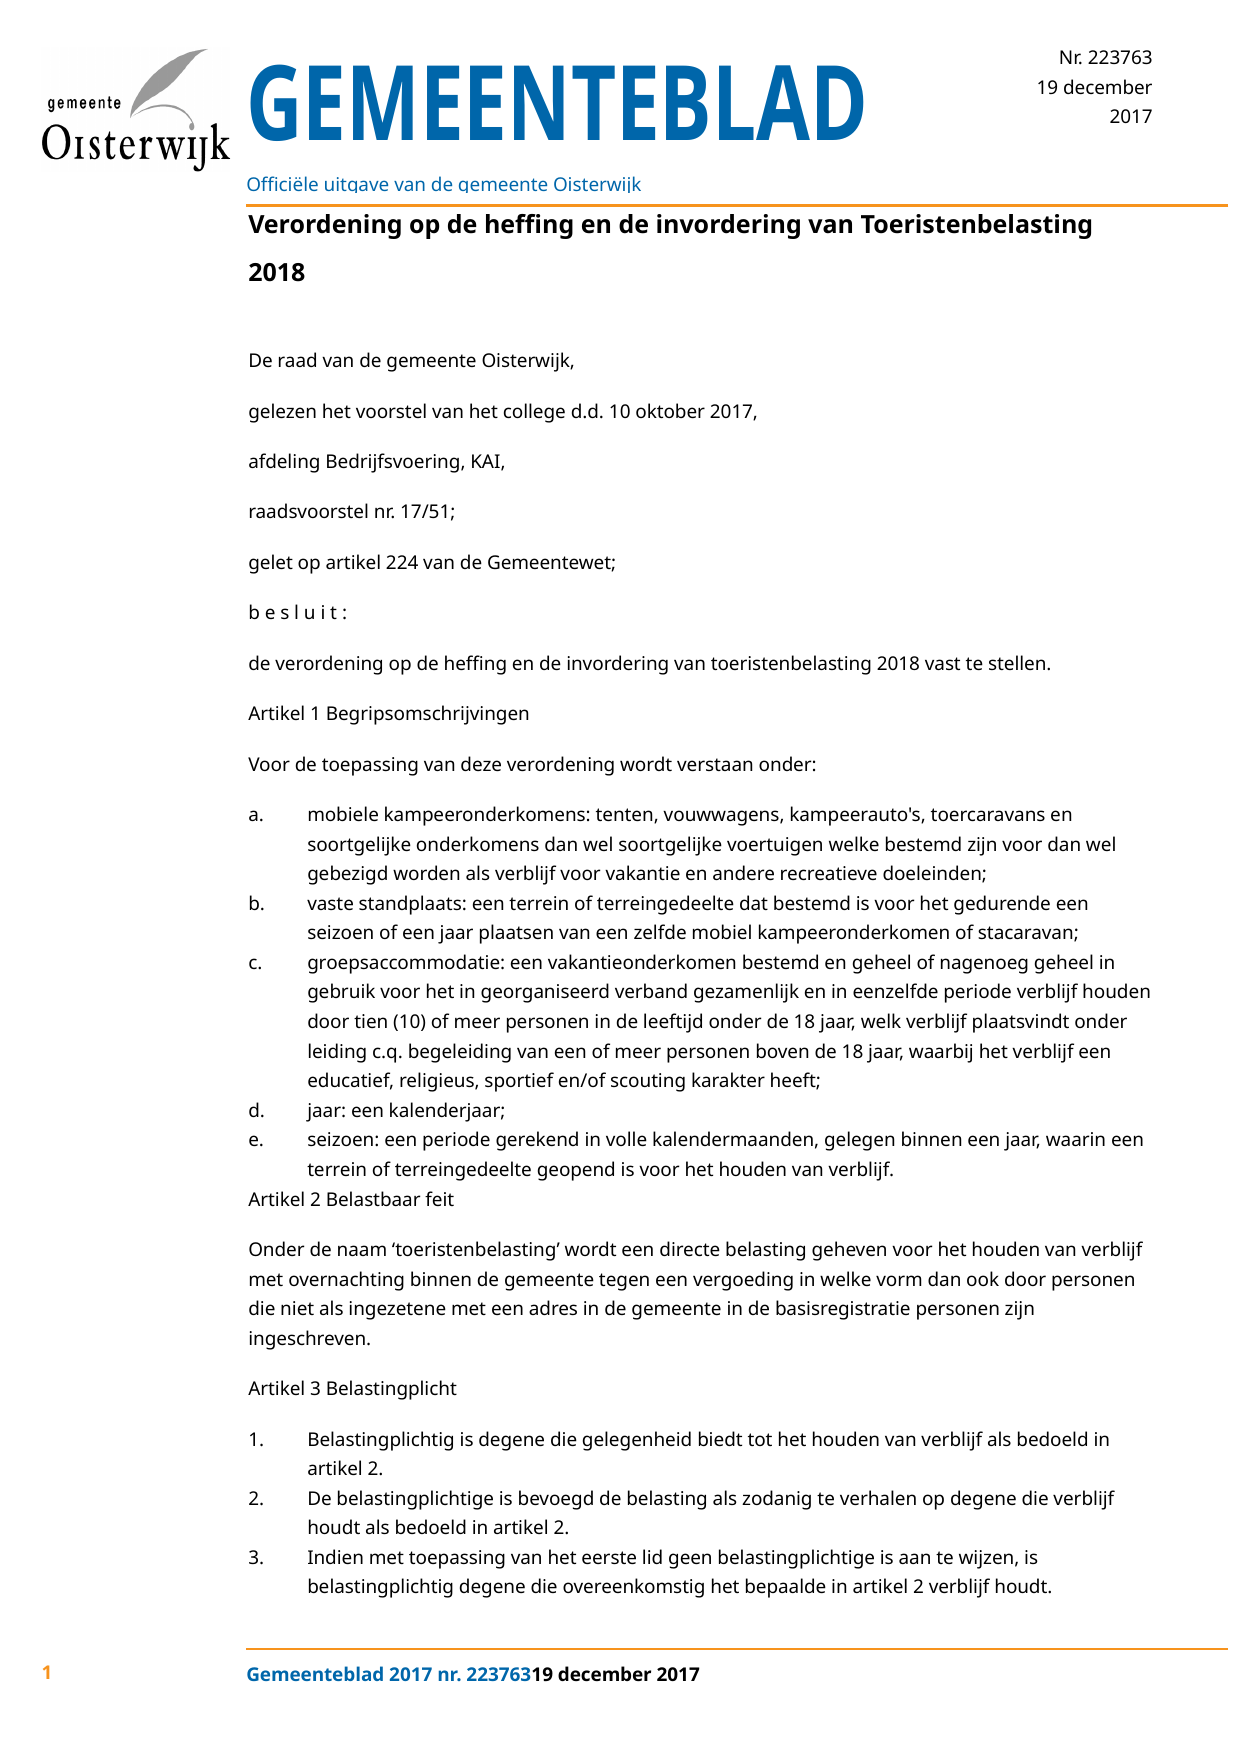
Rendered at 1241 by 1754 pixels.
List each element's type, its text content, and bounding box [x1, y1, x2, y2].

list jaar: een kalenderjaar; [248, 1097, 1152, 1123]
list vaste standplaats: een terrein of terreingedeelte dat bestemd is voor het gedurende een seizoen of een jaar plaatsen van een zelfde mobiel kampeeronderkomen of stacaravan; [248, 890, 1152, 945]
text Onder de naam ‘toeristenbelasting’ wordt een directe belasting geheven voor het houden van verblijf met overnachting binnen de gemeente tegen een vergoeding in welke vorm dan ook door personen die niet als ingezetene met een adres in de gemeente in de basisregistratie personen zijn ingeschreven. [248, 1236, 1152, 1351]
picture [41, 47, 231, 172]
text De raad van de gemeente Oisterwijk, [248, 347, 1152, 373]
list seizoen: een periode gerekend in volle kalendermaanden, gelegen binnen een jaar, waarin een terrein of terreingedeelte geopend is voor het houden van verblijf. [248, 1127, 1152, 1182]
text gelet op artikel 224 van de Gemeentewet; [248, 549, 1152, 575]
list Belastingplichtig is degene die gelegenheid biedt tot het houden van verblijf als bedoeld in artikel 2. [248, 1426, 1152, 1481]
list mobiele kampeeronderkomens: tenten, vouwwagens, kampeerauto's, toercaravans en soortgelijke onderkomens dan wel soortgelijke voertuigen welke bestemd zijn voor dan wel gebezigd worden als verblijf voor vakantie en andere recreatieve doeleinden; [248, 801, 1152, 886]
list Indien met toepassing van het eerste lid geen belastingplichtige is aan te wijzen, is belastingplichtig degene die overeenkomstig het bepaalde in artikel 2 verblijf houdt. [248, 1544, 1152, 1599]
text Verordening op de heffing en de invordering van Toeristenbelasting 2018 [248, 207, 1152, 288]
list De belastingplichtige is bevoegd de belasting als zodanig te verhalen op degene die verblijf houdt als bedoeld in artikel 2. [248, 1485, 1152, 1540]
text Artikel 2 Belastbaar feit [248, 1186, 1152, 1212]
text gelezen het voorstel van het college d.d. 10 oktober 2017, [248, 398, 1152, 424]
text raadsvoorstel nr. 17/51; [248, 499, 1152, 524]
text Artikel 3 Belastingplicht [248, 1375, 1152, 1401]
list groepsaccommodatie: een vakantieonderkomen bestemd en geheel of nagenoeg geheel in gebruik voor het in georganiseerd verband gezamenlijk en in eenzelfde periode verblijf houden door tien (10) of meer personen in de leeftijd onder de 18 jaar, welk verblijf plaatsvindt onder leiding c.q. begeleiding van een of meer personen boven de 18 jaar, waarbij het verblijf een educatief, religieus, sportief en/of scouting karakter heeft; [248, 949, 1152, 1093]
text Artikel 1 Begripsomschrijvingen [248, 700, 1152, 726]
text Voor de toepassing van deze verordening wordt verstaan onder: [248, 751, 1152, 777]
text afdeling Bedrijfsvoering, KAI, [248, 448, 1152, 474]
text b e s l u i t : [248, 599, 1152, 625]
text de verordening op de heffing en de invordering van toeristenbelasting 2018 vast te stellen. [248, 650, 1152, 676]
